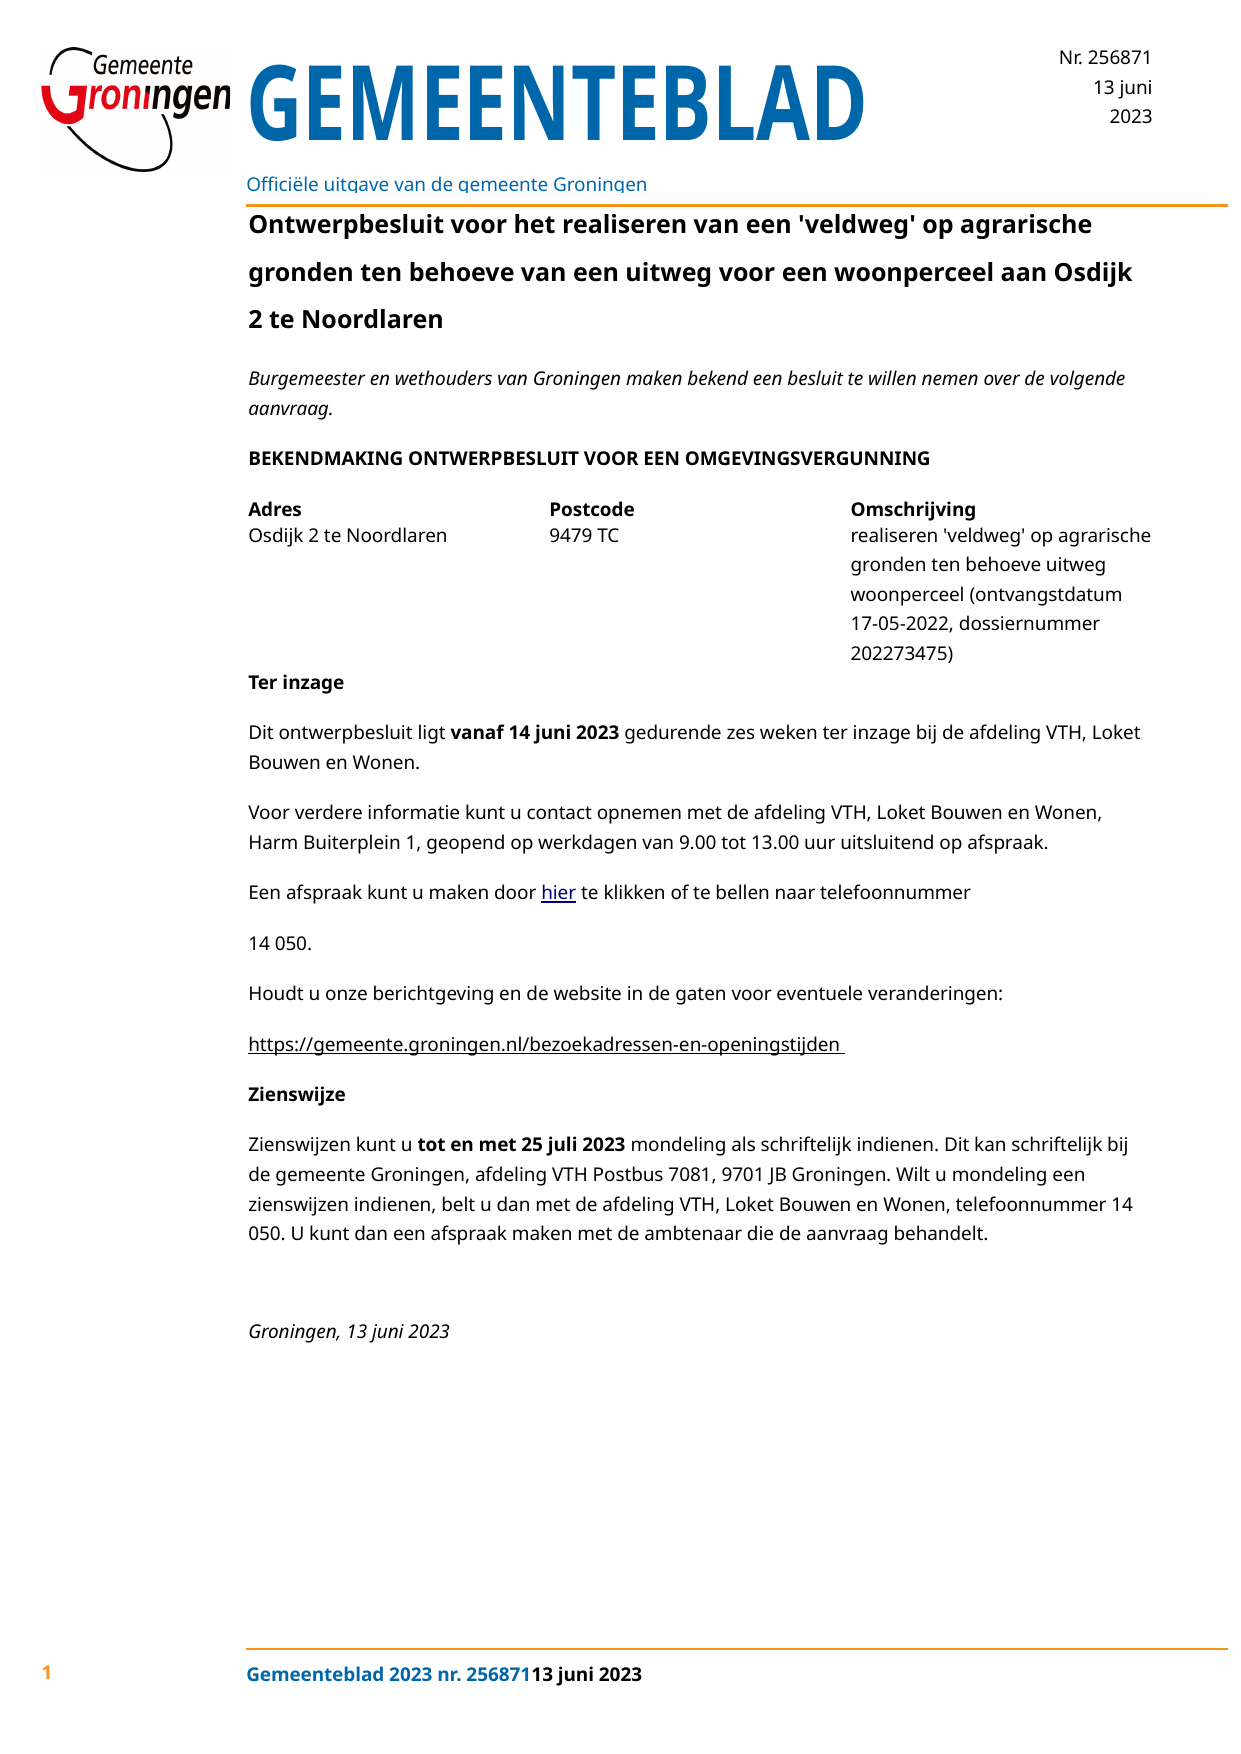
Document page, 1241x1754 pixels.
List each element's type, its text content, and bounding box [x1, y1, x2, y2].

table_cell realiseren 'veldweg' op agrarische gronden ten behoeve uitweg woonperceel (ontvangstdatum 17-05-2022, dossiernummer 202273475) [850, 522, 1152, 666]
text Voor verdere informatie kunt u contact opnemen met de afdeling VTH, Loket Bouwen en Wonen, Harm Buiterplein 1, geopend op werkdagen van 9.00 tot 13.00 uur uitsluitend op afspraak. [248, 799, 1152, 855]
text Dit ontwerpbesluit ligt vanaf 14 juni 2023 gedurende zes weken ter inzage bij de afdeling VTH, Loket Bouwen en Wonen. [248, 719, 1152, 775]
text Houdt u onze berichtgeving en de website in de gaten voor eventuele veranderingen: [248, 980, 1152, 1006]
text 14 050. [248, 930, 1152, 956]
text Ontwerpbesluit voor het realiseren van een 'veldweg' op agrarische gronden ten behoeve van een uitweg voor een woonperceel aan Osdijk 2 te Noordlaren [248, 207, 1152, 336]
table_header Postcode [549, 496, 850, 522]
picture [41, 47, 231, 172]
table_header Omschrijving [850, 496, 1152, 522]
text Groningen, 13 juni 2023 [248, 1318, 1152, 1344]
text Zienswijze [248, 1081, 1152, 1107]
table_cell Osdijk 2 te Noordlaren [248, 522, 549, 666]
text Ter inzage [248, 669, 1152, 695]
table_cell 9479 TC [549, 522, 850, 666]
table_header Adres [248, 496, 549, 522]
text https://gemeente.groningen.nl/bezoekadressen-en-openingstijden [248, 1031, 1152, 1056]
text Een afspraak kunt u maken door hier te klikken of te bellen naar telefoonnummer [248, 879, 1152, 905]
text BEKENDMAKING ONTWERPBESLUIT VOOR EEN OMGEVINGSVERGUNNING [248, 446, 1152, 471]
text Burgemeester en wethouders van Groningen maken bekend een besluit te willen nemen over de volgende aanvraag. [248, 366, 1152, 421]
text Zienswijzen kunt u tot en met 25 juli 2023 mondeling als schriftelijk indienen. Dit kan schriftelijk bij de gemeente Groningen, afdeling VTH Postbus 7081, 9701 JB Groningen. Wilt u mondeling een zienswijzen indienen, belt u dan met de afdeling VTH, Loket Bouwen en Wonen, telefoonnummer 14 050. U kunt dan een afspraak maken met de ambtenaar die de aanvraag behandelt. [248, 1132, 1152, 1246]
